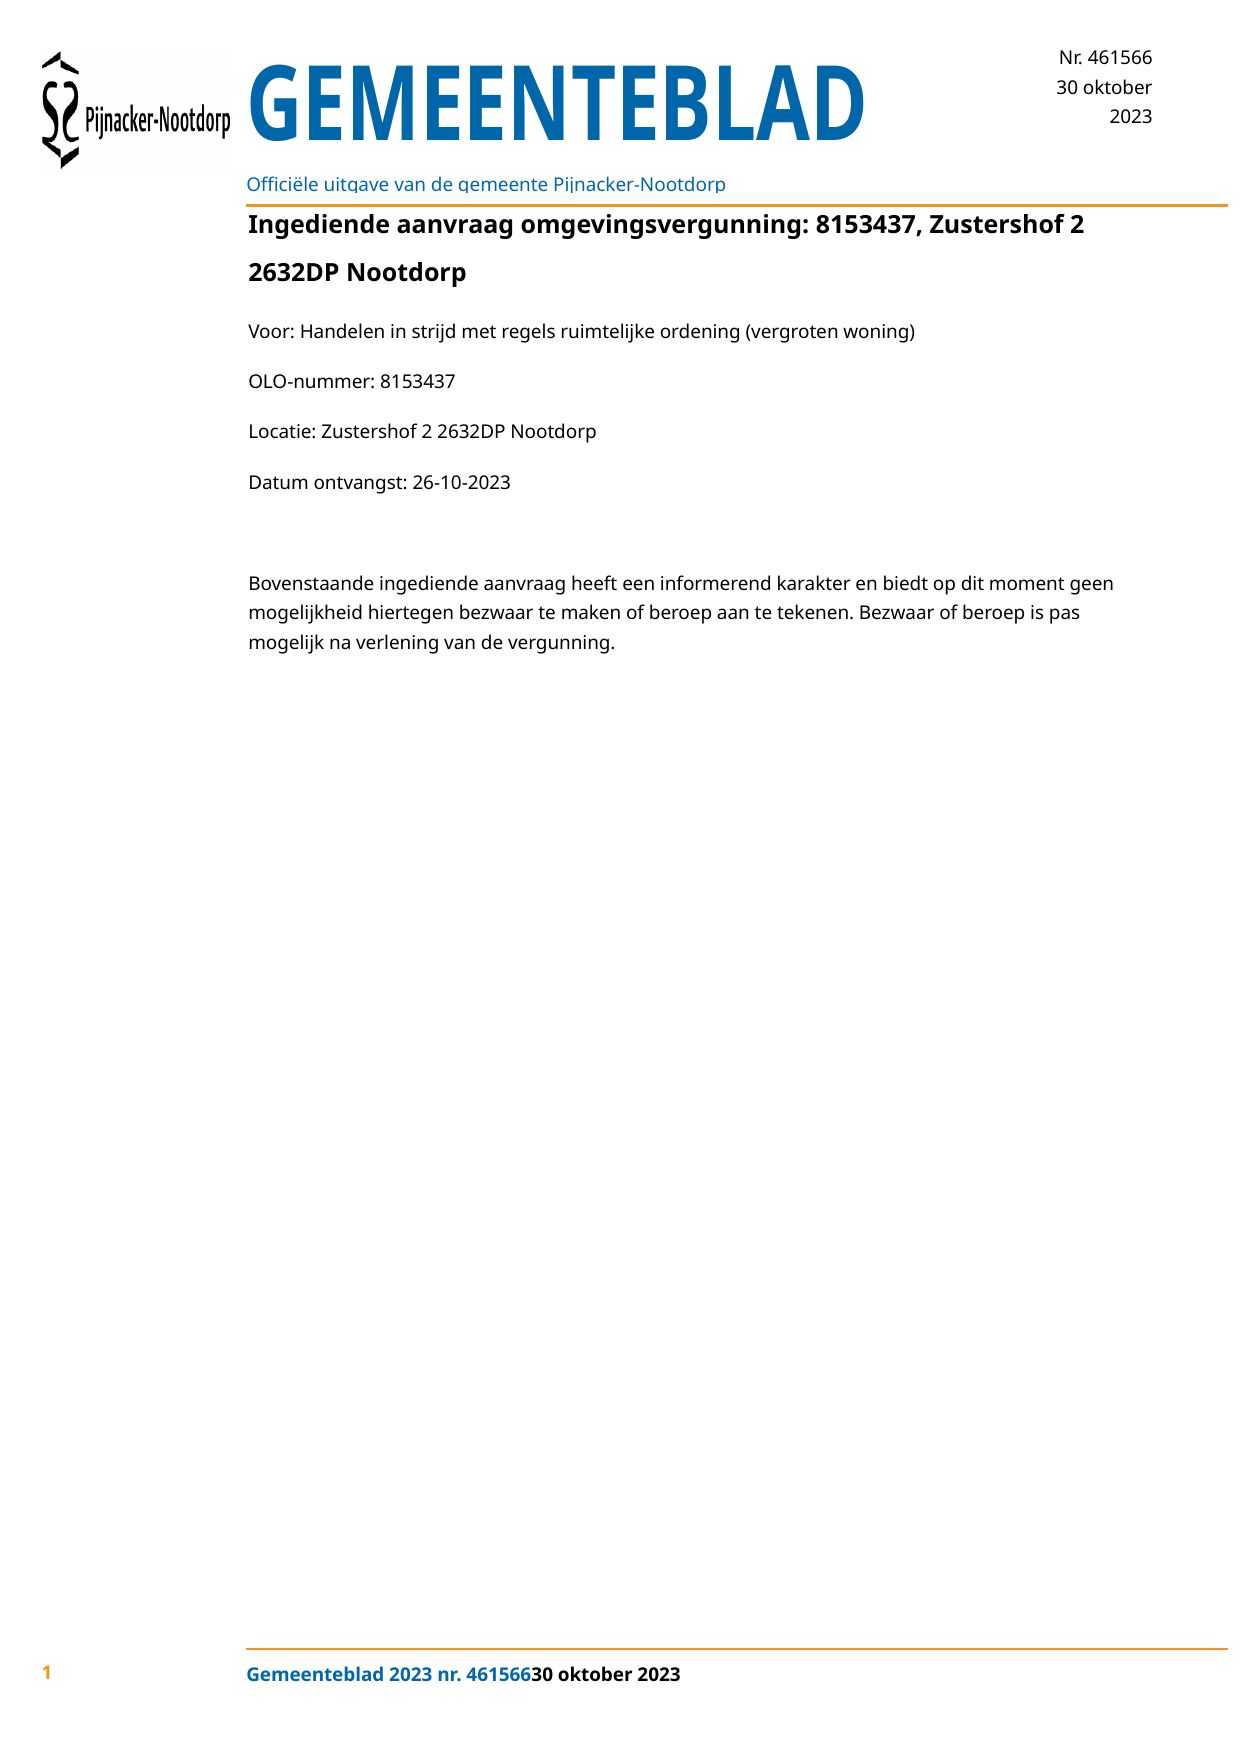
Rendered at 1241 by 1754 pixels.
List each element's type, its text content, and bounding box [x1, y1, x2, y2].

text Locatie: Zustershof 2 2632DP Nootdorp [248, 419, 1152, 444]
text Ingediende aanvraag omgevingsvergunning: 8153437, Zustershof 2 2632DP Nootdorp [248, 207, 1152, 288]
text Voor: Handelen in strijd met regels ruimtelijke ordening (vergroten woning) [248, 318, 1152, 344]
text OLO-nummer: 8153437 [248, 368, 1152, 394]
text Datum ontvangst: 26-10-2023 [248, 469, 1152, 495]
picture [41, 47, 231, 172]
text Bovenstaande ingediende aanvraag heeft een informerend karakter en biedt op dit moment geen mogelijkheid hiertegen bezwaar te maken of beroep aan te tekenen. Bezwaar of beroep is pas mogelijk na verlening van de vergunning. [248, 570, 1152, 655]
